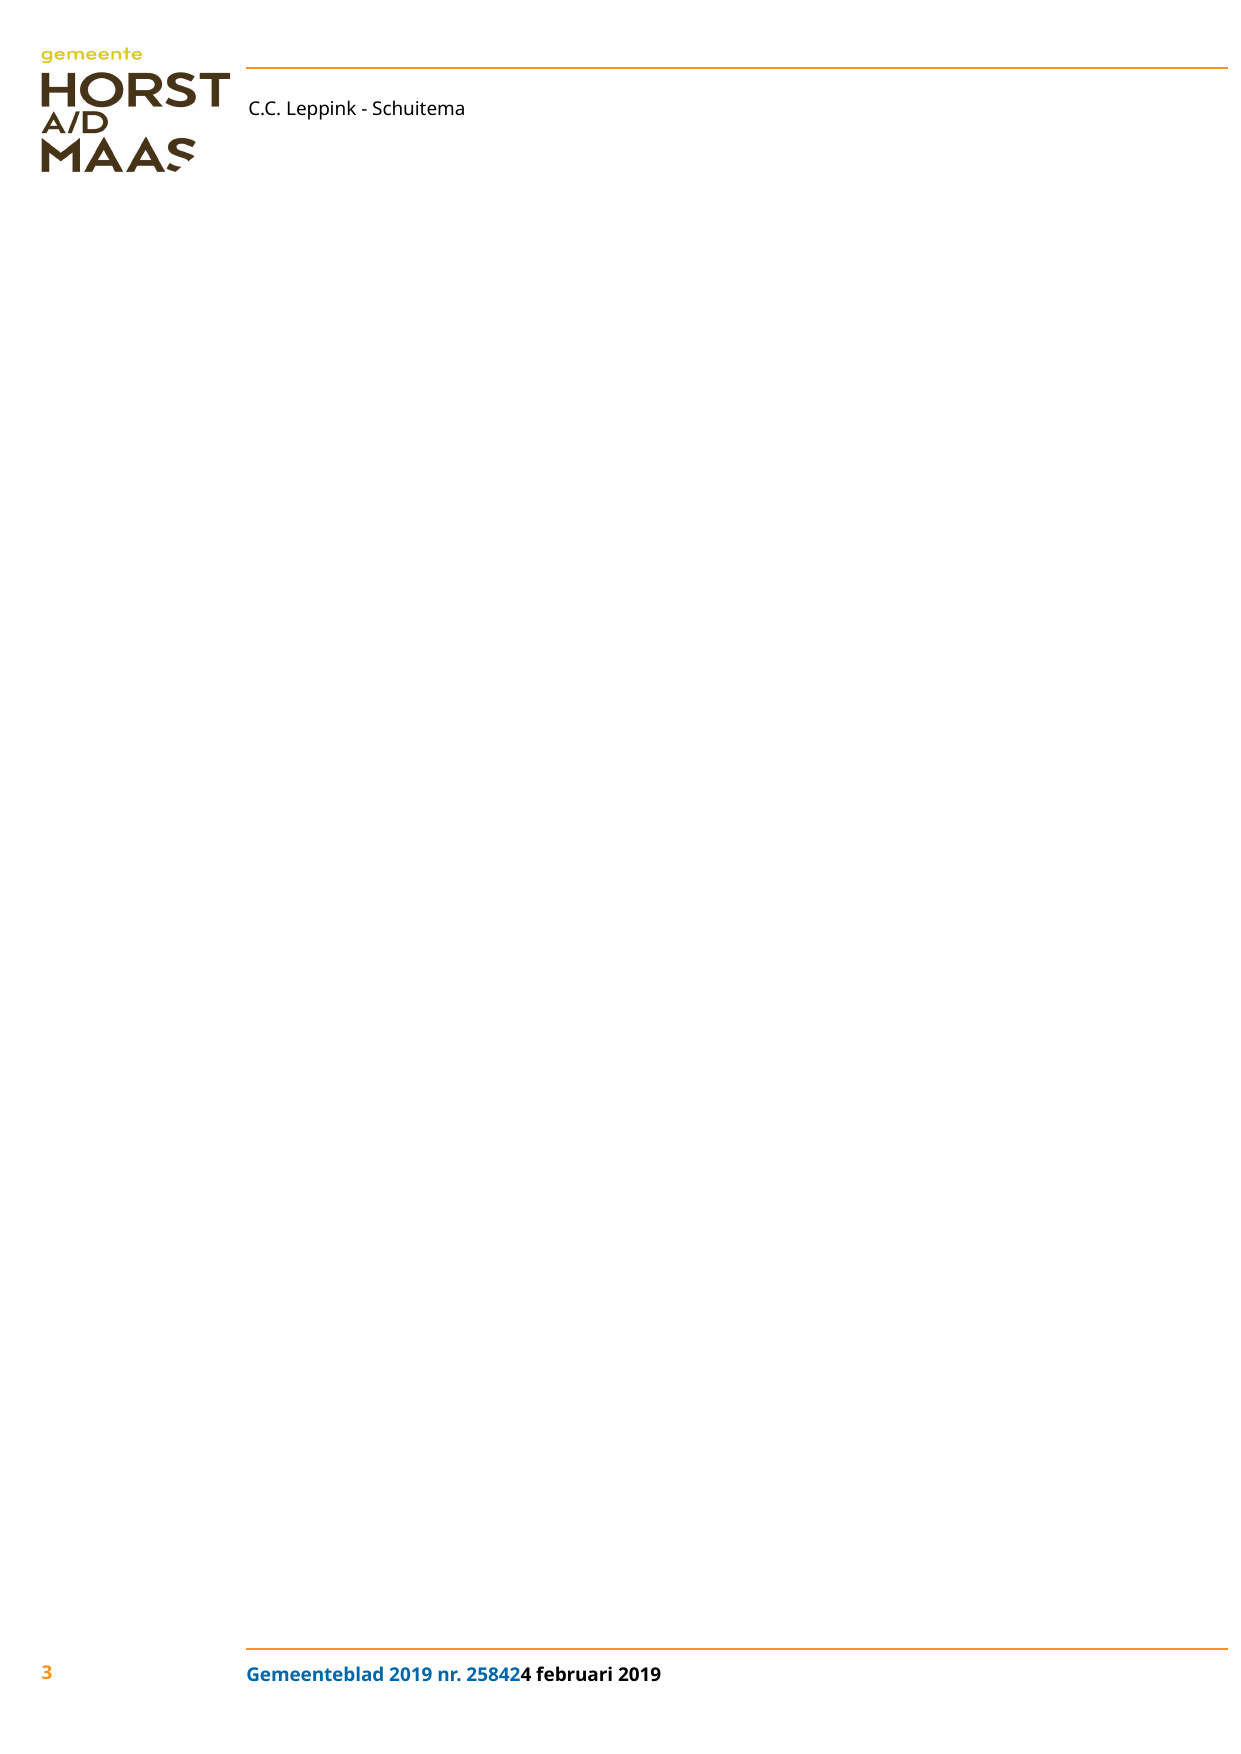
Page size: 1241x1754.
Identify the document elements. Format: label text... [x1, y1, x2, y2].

text C.C. Leppink - Schuitema [248, 95, 1152, 121]
picture [41, 47, 231, 172]
